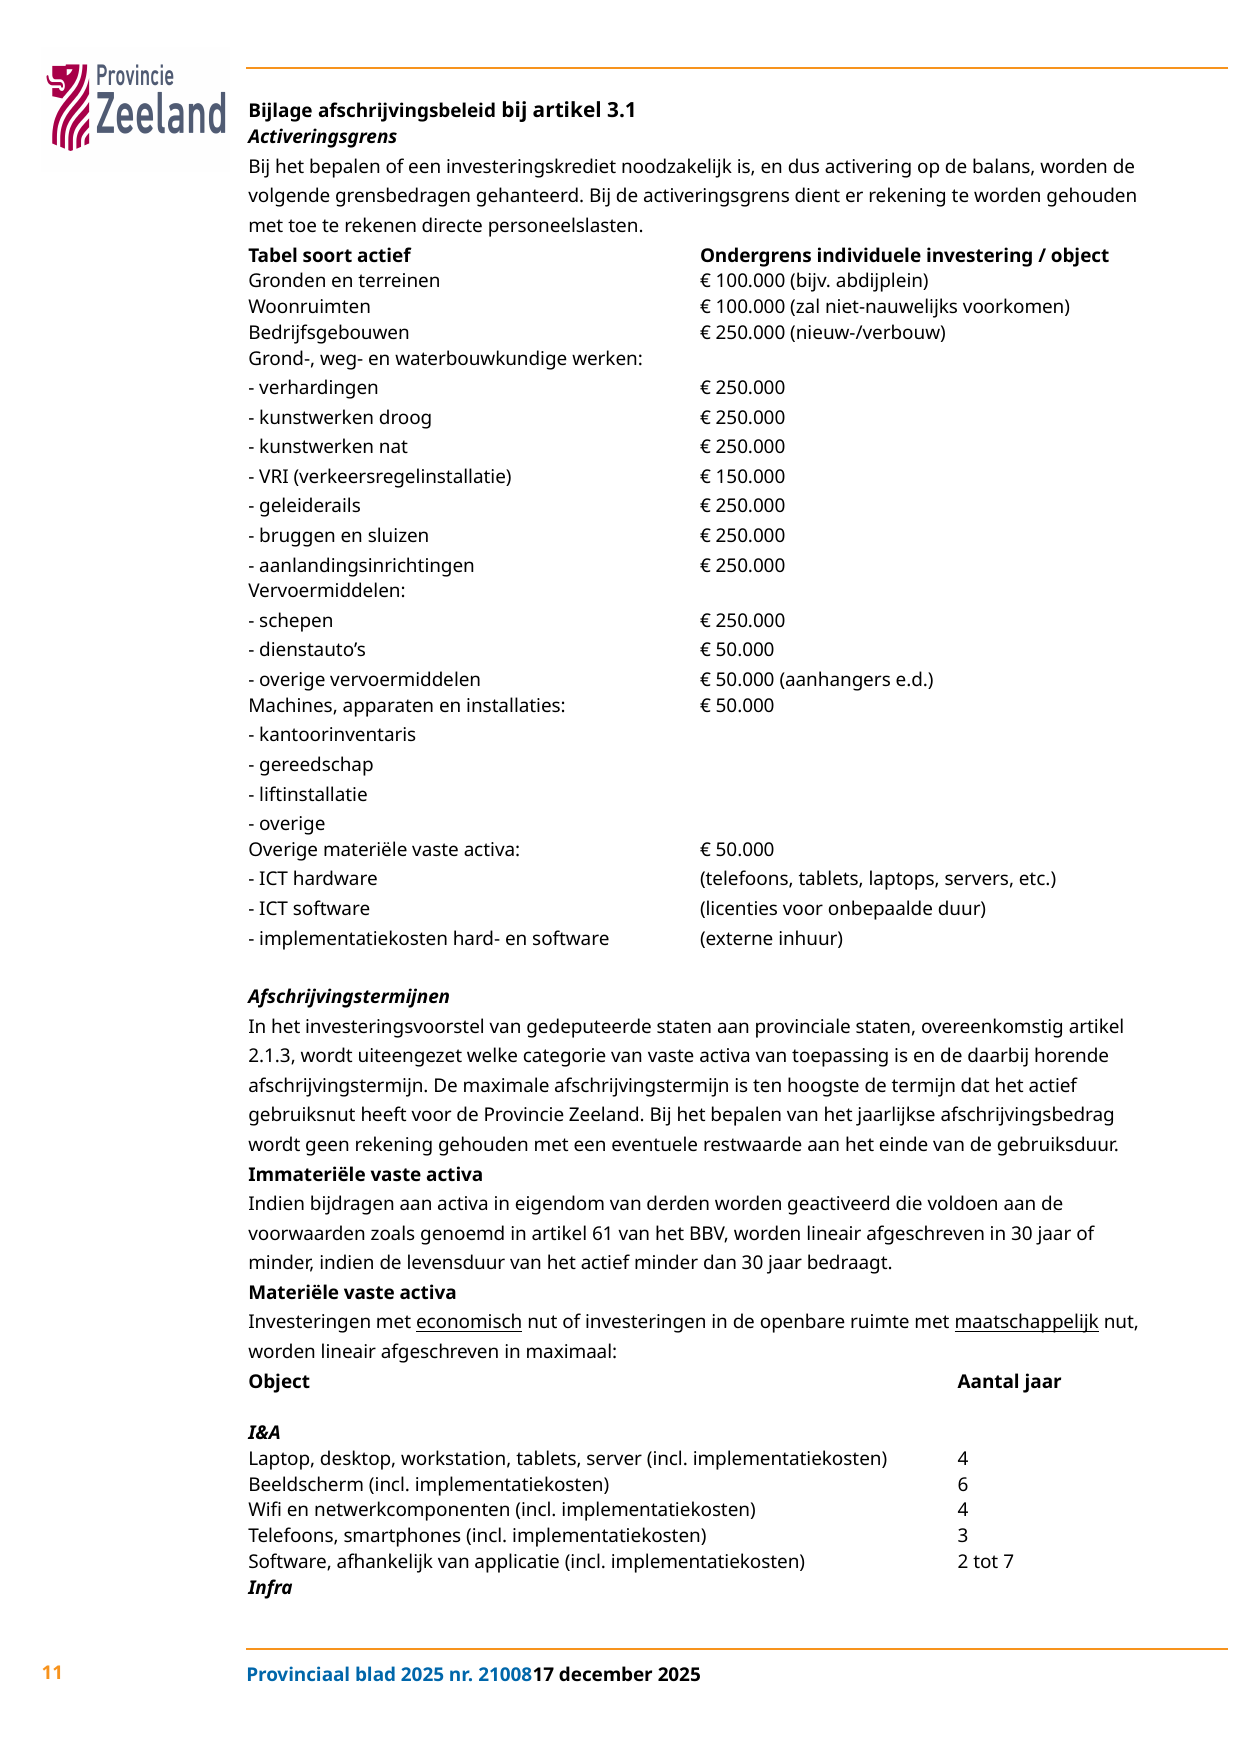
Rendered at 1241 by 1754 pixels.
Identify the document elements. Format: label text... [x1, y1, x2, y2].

table_cell 3 [958, 1523, 1152, 1548]
text In het investeringsvoorstel van gedeputeerde staten aan provinciale staten, overeenkomstig artikel 2.1.3, wordt uiteengezet welke categorie van vaste activa van toepassing is en de daarbij horende afschrijvingstermijn. De maximale afschrijvingstermijn is ten hoogste de termijn dat het actief gebruiksnut heeft voor de Provincie Zeeland. Bij het bepalen van het jaarlijkse afschrijvingsbedrag wordt geen rekening gehouden met een eventuele restwaarde aan het einde van de gebruiksduur. [248, 1013, 1152, 1157]
table_cell [958, 1420, 1152, 1445]
table_cell € 250.000 € 250.000 € 250.000 € 150.000 € 250.000 € 250.000 € 250.000 [700, 345, 1152, 577]
table_header Tabel soort actief [248, 242, 700, 267]
table_cell € 50.000 (telefoons, tablets, laptops, servers, etc.) (licenties voor onbepaalde duur) (externe inhuur) [700, 836, 1152, 951]
text Bijlage afschrijvingsbeleid bij artikel 3.1 [248, 95, 1152, 123]
text Immateriële vaste activa [248, 1161, 1152, 1187]
table_cell € 250.000 € 50.000 € 50.000 (aanhangers e.d.) [700, 578, 1152, 692]
text Afschrijvingstermijnen [248, 983, 1152, 1009]
table_header Aantal jaar [958, 1368, 1152, 1394]
table_cell Software, afhankelijk van applicatie (incl. implementatiekosten) [248, 1548, 957, 1574]
table_cell [248, 1394, 957, 1419]
table_cell Grond-, weg- en waterbouwkundige werken: - verhardingen - kunstwerken droog - kunstwerken nat - VRI (verkeersregelinstallatie) - geleiderails - bruggen en sluizen - aanlandingsinrichtingen [248, 345, 700, 577]
table_cell Beeldscherm (incl. implementatiekosten) [248, 1471, 957, 1497]
table_cell Woonruimten [248, 293, 700, 319]
table_cell Machines, apparaten en installaties: - kantoorinventaris - gereedschap - liftinstallatie - overige [248, 692, 700, 836]
table_cell Telefoons, smartphones (incl. implementatiekosten) [248, 1523, 957, 1548]
table_cell € 100.000 (bijv. abdijplein) [700, 268, 1152, 293]
table_cell Laptop, desktop, workstation, tablets, server (incl. implementatiekosten) [248, 1445, 957, 1471]
text Indien bijdragen aan activa in eigendom van derden worden geactiveerd die voldoen aan de voorwaarden zoals genoemd in artikel 61 van het BBV, worden lineair afgeschreven in 30 jaar of minder, indien de levensduur van het actief minder dan 30 jaar bedraagt. [248, 1190, 1152, 1275]
table_cell € 250.000 (nieuw-/verbouw) [700, 319, 1152, 345]
table_cell Bedrijfsgebouwen [248, 319, 700, 345]
table_cell Overige materiële vaste activa: - ICT hardware - ICT software - implementatiekosten hard- en software [248, 836, 700, 951]
table_cell Infra [248, 1574, 957, 1599]
table_cell [958, 1574, 1152, 1599]
table_cell I&A [248, 1420, 957, 1445]
table_cell Wifi en netwerkcomponenten (incl. implementatiekosten) [248, 1497, 957, 1522]
table_cell 4 [958, 1445, 1152, 1471]
table_cell Vervoermiddelen: - schepen - dienstauto’s - overige vervoermiddelen [248, 578, 700, 692]
text Bij het bepalen of een investeringskrediet noodzakelijk is, en dus activering op de balans, worden de volgende grensbedragen gehanteerd. Bij de activeringsgrens dient er rekening te worden gehouden met toe te rekenen directe personeelslasten. [248, 153, 1152, 238]
text Activeringsgrens [248, 123, 1152, 149]
table_cell Gronden en terreinen [248, 268, 700, 293]
table_header Object [248, 1368, 957, 1394]
table_cell 6 [958, 1471, 1152, 1497]
picture [41, 47, 231, 172]
table_cell 4 [958, 1497, 1152, 1522]
table_header Ondergrens individuele investering / object [700, 242, 1152, 267]
text Investeringen met economisch nut of investeringen in de openbare ruimte met maatschappelijk nut, worden lineair afgeschreven in maximaal: [248, 1309, 1152, 1364]
table_cell 2 tot 7 [958, 1548, 1152, 1574]
table_cell € 50.000 [700, 692, 1152, 836]
text Materiële vaste activa [248, 1279, 1152, 1305]
table_cell € 100.000 (zal niet-nauwelijks voorkomen) [700, 293, 1152, 319]
